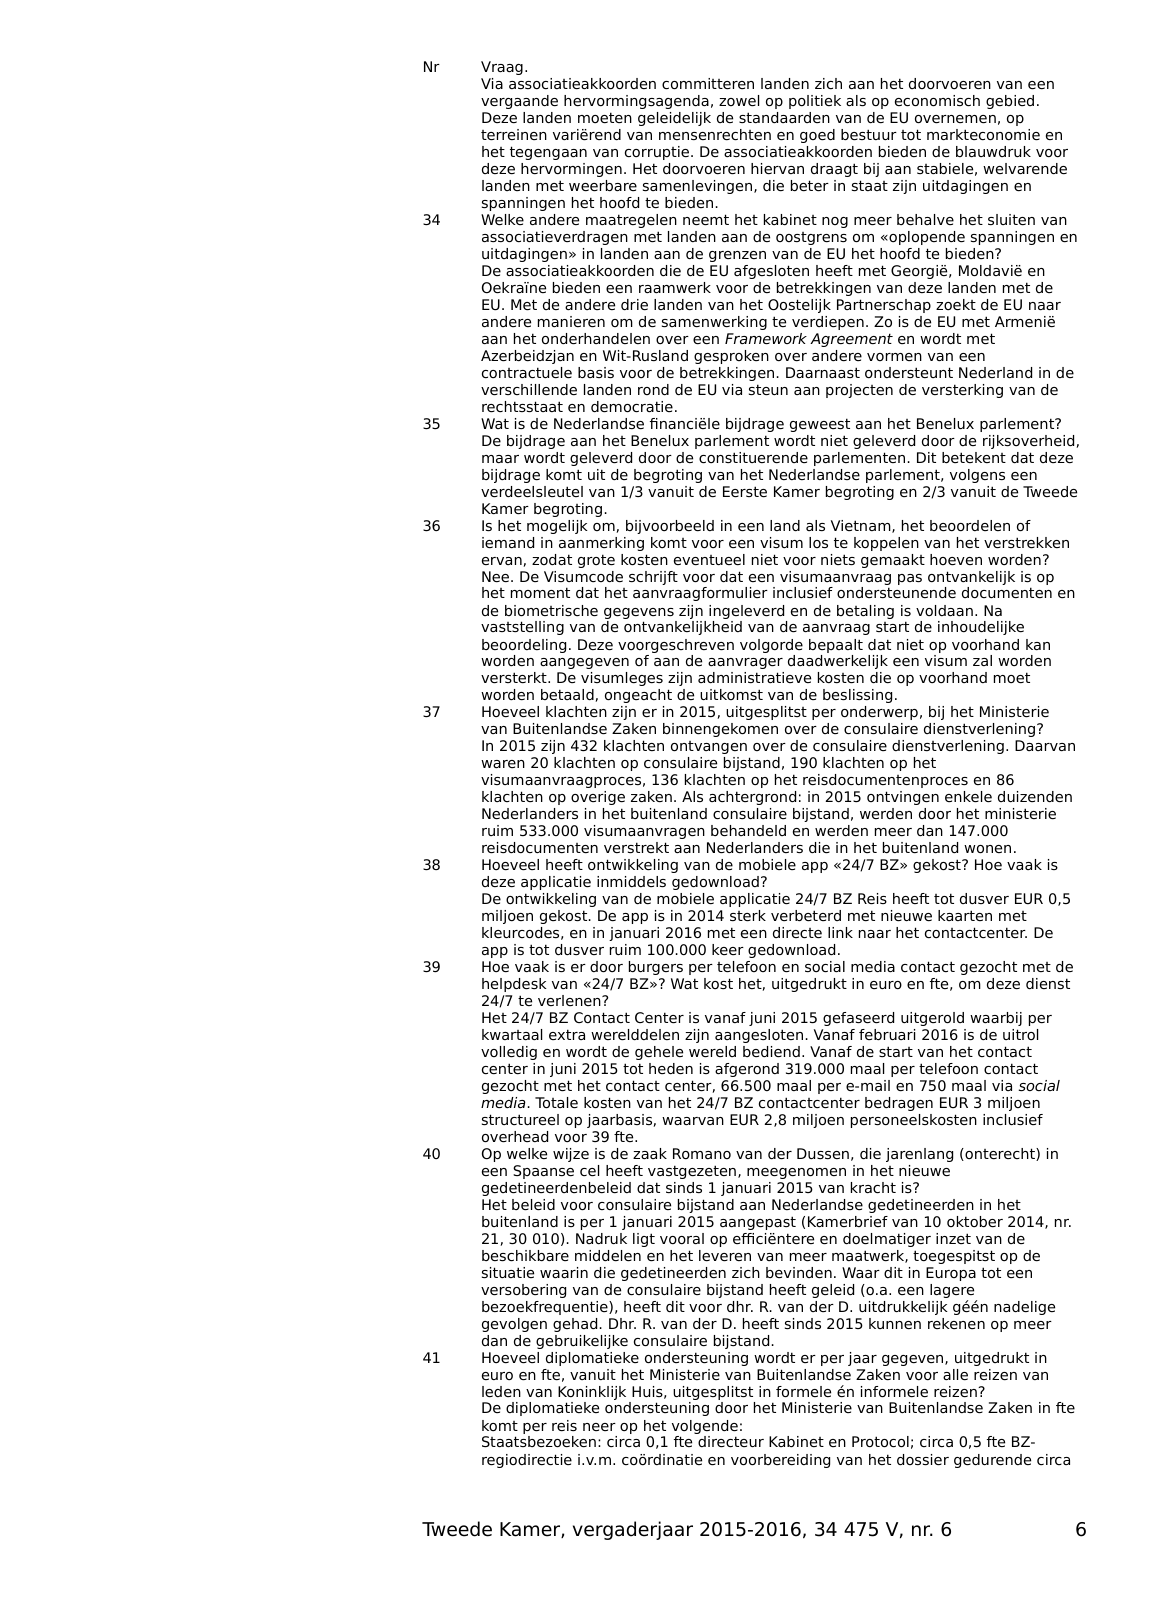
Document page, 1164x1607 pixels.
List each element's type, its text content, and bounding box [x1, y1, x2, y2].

table_cell 38 [422, 857, 475, 959]
table_cell Via associatieakkoorden committeren landen zich aan het doorvoeren van een vergaande hervormingsagenda, zowel op politiek als op economisch gebied. Deze landen moeten geleidelijk de standaarden van de EU overnemen, op terreinen variërend van mensenrechten en goed bestuur tot markteconomie en het tegengaan van corruptie. De associatieakkoorden bieden de blauwdruk voor deze hervormingen. Het doorvoeren hiervan draagt bij aan stabiele, welvarende landen met weerbare samenlevingen, die beter in staat zijn uitdagingen en spanningen het hoofd te bieden. [475, 76, 1087, 212]
table_cell [422, 76, 475, 212]
table_cell Hoe vaak is er door burgers per telefoon en social media contact gezocht met de helpdesk van «24/7 BZ»? Wat kost het, uitgedrukt in euro en fte, om deze dienst 24/7 te verlenen? Het 24/7 BZ Contact Center is vanaf juni 2015 gefaseerd uitgerold waarbij per kwartaal extra werelddelen zijn aangesloten. Vanaf februari 2016 is de uitrol volledig en wordt de gehele wereld bediend. Vanaf de start van het contact center in juni 2015 tot heden is afgerond 319.000 maal per telefoon contact gezocht met het contact center, 66.500 maal per e-mail en 750 maal via social media. Totale kosten van het 24/7 BZ contactcenter bedragen EUR 3 miljoen structureel op jaarbasis, waarvan EUR 2,8 miljoen personeelskosten inclusief overhead voor 39 fte. [475, 959, 1087, 1146]
table_cell 34 [422, 212, 475, 416]
table_cell Op welke wijze is de zaak Romano van der Dussen, die jarenlang (onterecht) in een Spaanse cel heeft vastgezeten, meegenomen in het nieuwe gedetineerdenbeleid dat sinds 1 januari 2015 van kracht is? Het beleid voor consulaire bijstand aan Nederlandse gedetineerden in het buitenland is per 1 januari 2015 aangepast (Kamerbrief van 10 oktober 2014, nr. 21, 30 010). Nadruk ligt vooral op efficiëntere en doelmatiger inzet van de beschikbare middelen en het leveren van meer maatwerk, toegespitst op de situatie waarin die gedetineerden zich bevinden. Waar dit in Europa tot een versobering van de consulaire bijstand heeft geleid (o.a. een lagere bezoekfrequentie), heeft dit voor dhr. R. van der D. uitdrukkelijk géén nadelige gevolgen gehad. Dhr. R. van der D. heeft sinds 2015 kunnen rekenen op meer dan de gebruikelijke consulaire bijstand. [475, 1146, 1087, 1349]
table_cell Hoeveel heeft ontwikkeling van de mobiele app «24/7 BZ» gekost? Hoe vaak is deze applicatie inmiddels gedownload? De ontwikkeling van de mobiele applicatie 24/7 BZ Reis heeft tot dusver EUR 0,5 miljoen gekost. De app is in 2014 sterk verbeterd met nieuwe kaarten met kleurcodes, en in januari 2016 met een directe link naar het contactcenter. De app is tot dusver ruim 100.000 keer gedownload. [475, 857, 1087, 959]
table_header Vraag. [475, 59, 1087, 76]
table_cell 37 [422, 704, 475, 857]
table_cell Hoeveel diplomatieke ondersteuning wordt er per jaar gegeven, uitgedrukt in euro en fte, vanuit het Ministerie van Buitenlandse Zaken voor alle reizen van leden van Koninklijk Huis, uitgesplitst in formele én informele reizen? De diplomatieke ondersteuning door het Ministerie van Buitenlandse Zaken in fte komt per reis neer op het volgende: Staatsbezoeken: circa 0,1 fte directeur Kabinet en Protocol; circa 0,5 fte BZ-regiodirectie i.v.m. coördinatie en voorbereiding van het dossier gedurende circa [475, 1350, 1087, 1468]
table_cell Wat is de Nederlandse financiële bijdrage geweest aan het Benelux parlement? De bijdrage aan het Benelux parlement wordt niet geleverd door de rijksoverheid, maar wordt geleverd door de constituerende parlementen. Dit betekent dat deze bijdrage komt uit de begroting van het Nederlandse parlement, volgens een verdeelsleutel van 1/3 vanuit de Eerste Kamer begroting en 2/3 vanuit de Tweede Kamer begroting. [475, 416, 1087, 517]
table_cell 36 [422, 518, 475, 704]
table_cell 41 [422, 1350, 475, 1468]
table_cell Hoeveel klachten zijn er in 2015, uitgesplitst per onderwerp, bij het Ministerie van Buitenlandse Zaken binnengekomen over de consulaire dienstverlening? In 2015 zijn 432 klachten ontvangen over de consulaire dienstverlening. Daarvan waren 20 klachten op consulaire bijstand, 190 klachten op het visumaanvraagproces, 136 klachten op het reisdocumentenproces en 86 klachten op overige zaken. Als achtergrond: in 2015 ontvingen enkele duizenden Nederlanders in het buitenland consulaire bijstand, werden door het ministerie ruim 533.000 visumaanvragen behandeld en werden meer dan 147.000 reisdocumenten verstrekt aan Nederlanders die in het buitenland wonen. [475, 704, 1087, 857]
table_cell Is het mogelijk om, bijvoorbeeld in een land als Vietnam, het beoordelen of iemand in aanmerking komt voor een visum los te koppelen van het verstrekken ervan, zodat grote kosten eventueel niet voor niets gemaakt hoeven worden? Nee. De Visumcode schrijft voor dat een visumaanvraag pas ontvankelijk is op het moment dat het aanvraagformulier inclusief ondersteunende documenten en de biometrische gegevens zijn ingeleverd en de betaling is voldaan. Na vaststelling van de ontvankelijkheid van de aanvraag start de inhoudelijke beoordeling. Deze voorgeschreven volgorde bepaalt dat niet op voorhand kan worden aangegeven of aan de aanvrager daadwerkelijk een visum zal worden versterkt. De visumleges zijn administratieve kosten die op voorhand moet worden betaald, ongeacht de uitkomst van de beslissing. [475, 518, 1087, 704]
table_cell 39 [422, 959, 475, 1146]
table_cell Welke andere maatregelen neemt het kabinet nog meer behalve het sluiten van associatieverdragen met landen aan de oostgrens om «oplopende spanningen en uitdagingen» in landen aan de grenzen van de EU het hoofd te bieden? De associatieakkoorden die de EU afgesloten heeft met Georgië, Moldavië en Oekraïne bieden een raamwerk voor de betrekkingen van deze landen met de EU. Met de andere drie landen van het Oostelijk Partnerschap zoekt de EU naar andere manieren om de samenwerking te verdiepen. Zo is de EU met Armenië aan het onderhandelen over een Framework Agreement en wordt met Azerbeidzjan en Wit-Rusland gesproken over andere vormen van een contractuele basis voor de betrekkingen. Daarnaast ondersteunt Nederland in de verschillende landen rond de EU via steun aan projecten de versterking van de rechtsstaat en democratie. [475, 212, 1087, 416]
table_header Nr [422, 59, 475, 76]
table_cell 35 [422, 416, 475, 517]
table_cell 40 [422, 1146, 475, 1349]
